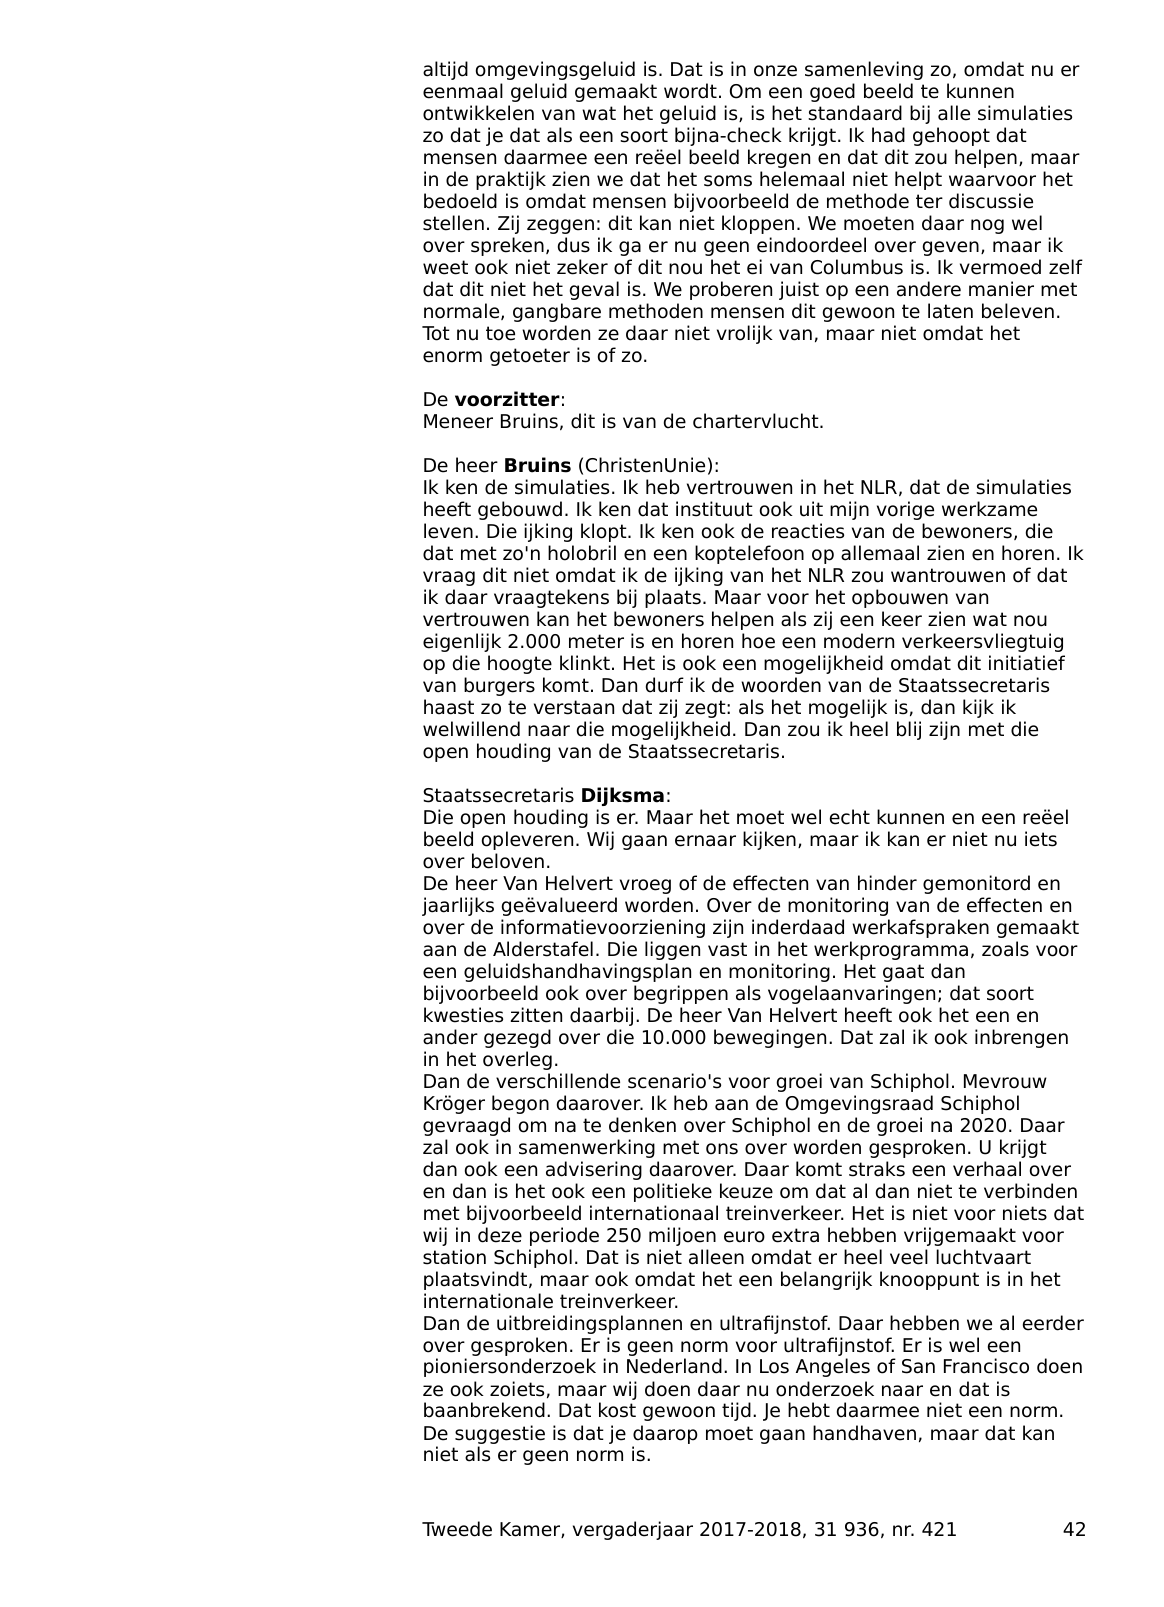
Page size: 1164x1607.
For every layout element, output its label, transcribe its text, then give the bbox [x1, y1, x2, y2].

text Meneer Bruins, dit is van de chartervlucht. [422, 411, 1087, 433]
text De heer Bruins (ChristenUnie): [422, 455, 1087, 477]
text De voorzitter: [422, 389, 1087, 411]
text Die open houding is er. Maar het moet wel echt kunnen en een reëel beeld opleveren. Wij gaan ernaar kijken, maar ik kan er niet nu iets over beloven. [422, 807, 1087, 873]
text Staatssecretaris Dijksma: [422, 785, 1087, 807]
text Ik ken de simulaties. Ik heb vertrouwen in het NLR, dat de simulaties heeft gebouwd. Ik ken dat instituut ook uit mijn vorige werkzame leven. Die ijking klopt. Ik ken ook de reacties van de bewoners, die dat met zo'n holobril en een koptelefoon op allemaal zien en horen. Ik vraag dit niet omdat ik de ijking van het NLR zou wantrouwen of dat ik daar vraagtekens bij plaats. Maar voor het opbouwen van vertrouwen kan het bewoners helpen als zij een keer zien wat nou eigenlijk 2.000 meter is en horen hoe een modern verkeersvliegtuig op die hoogte klinkt. Het is ook een mogelijkheid omdat dit initiatief van burgers komt. Dan durf ik de woorden van de Staatssecretaris haast zo te verstaan dat zij zegt: als het mogelijk is, dan kijk ik welwillend naar die mogelijkheid. Dan zou ik heel blij zijn met die open houding van de Staatssecretaris. [422, 477, 1087, 763]
text Dan de verschillende scenario's voor groei van Schiphol. Mevrouw Kröger begon daarover. Ik heb aan de Omgevingsraad Schiphol gevraagd om na te denken over Schiphol en de groei na 2020. Daar zal ook in samenwerking met ons over worden gesproken. U krijgt dan ook een advisering daarover. Daar komt straks een verhaal over en dan is het ook een politieke keuze om dat al dan niet te verbinden met bijvoorbeeld internationaal treinverkeer. Het is niet voor niets dat wij in deze periode 250 miljoen euro extra hebben vrijgemaakt voor station Schiphol. Dat is niet alleen omdat er heel veel luchtvaart plaatsvindt, maar ook omdat het een belangrijk knooppunt is in het internationale treinverkeer. [422, 1071, 1087, 1312]
text altijd omgevingsgeluid is. Dat is in onze samenleving zo, omdat nu er eenmaal geluid gemaakt wordt. Om een goed beeld te kunnen ontwikkelen van wat het geluid is, is het standaard bij alle simulaties zo dat je dat als een soort bijna-check krijgt. Ik had gehoopt dat mensen daarmee een reëel beeld kregen en dat dit zou helpen, maar in de praktijk zien we dat het soms helemaal niet helpt waarvoor het bedoeld is omdat mensen bijvoorbeeld de methode ter discussie stellen. Zij zeggen: dit kan niet kloppen. We moeten daar nog wel over spreken, dus ik ga er nu geen eindoordeel over geven, maar ik weet ook niet zeker of dit nou het ei van Columbus is. Ik vermoed zelf dat dit niet het geval is. We proberen juist op een andere manier met normale, gangbare methoden mensen dit gewoon te laten beleven. Tot nu toe worden ze daar niet vrolijk van, maar niet omdat het enorm getoeter is of zo. [422, 59, 1087, 367]
text De heer Van Helvert vroeg of de effecten van hinder gemonitord en jaarlijks geëvalueerd worden. Over de monitoring van de effecten en over de informatievoorziening zijn inderdaad werkafspraken gemaakt aan de Alderstafel. Die liggen vast in het werkprogramma, zoals voor een geluidshandhavingsplan en monitoring. Het gaat dan bijvoorbeeld ook over begrippen als vogelaanvaringen; dat soort kwesties zitten daarbij. De heer Van Helvert heeft ook het een en ander gezegd over die 10.000 bewegingen. Dat zal ik ook inbrengen in het overleg. [422, 873, 1087, 1071]
text Dan de uitbreidingsplannen en ultrafijnstof. Daar hebben we al eerder over gesproken. Er is geen norm voor ultrafijnstof. Er is wel een pioniersonderzoek in Nederland. In Los Angeles of San Francisco doen ze ook zoiets, maar wij doen daar nu onderzoek naar en dat is baanbrekend. Dat kost gewoon tijd. Je hebt daarmee niet een norm. De suggestie is dat je daarop moet gaan handhaven, maar dat kan niet als er geen norm is. [422, 1312, 1087, 1466]
